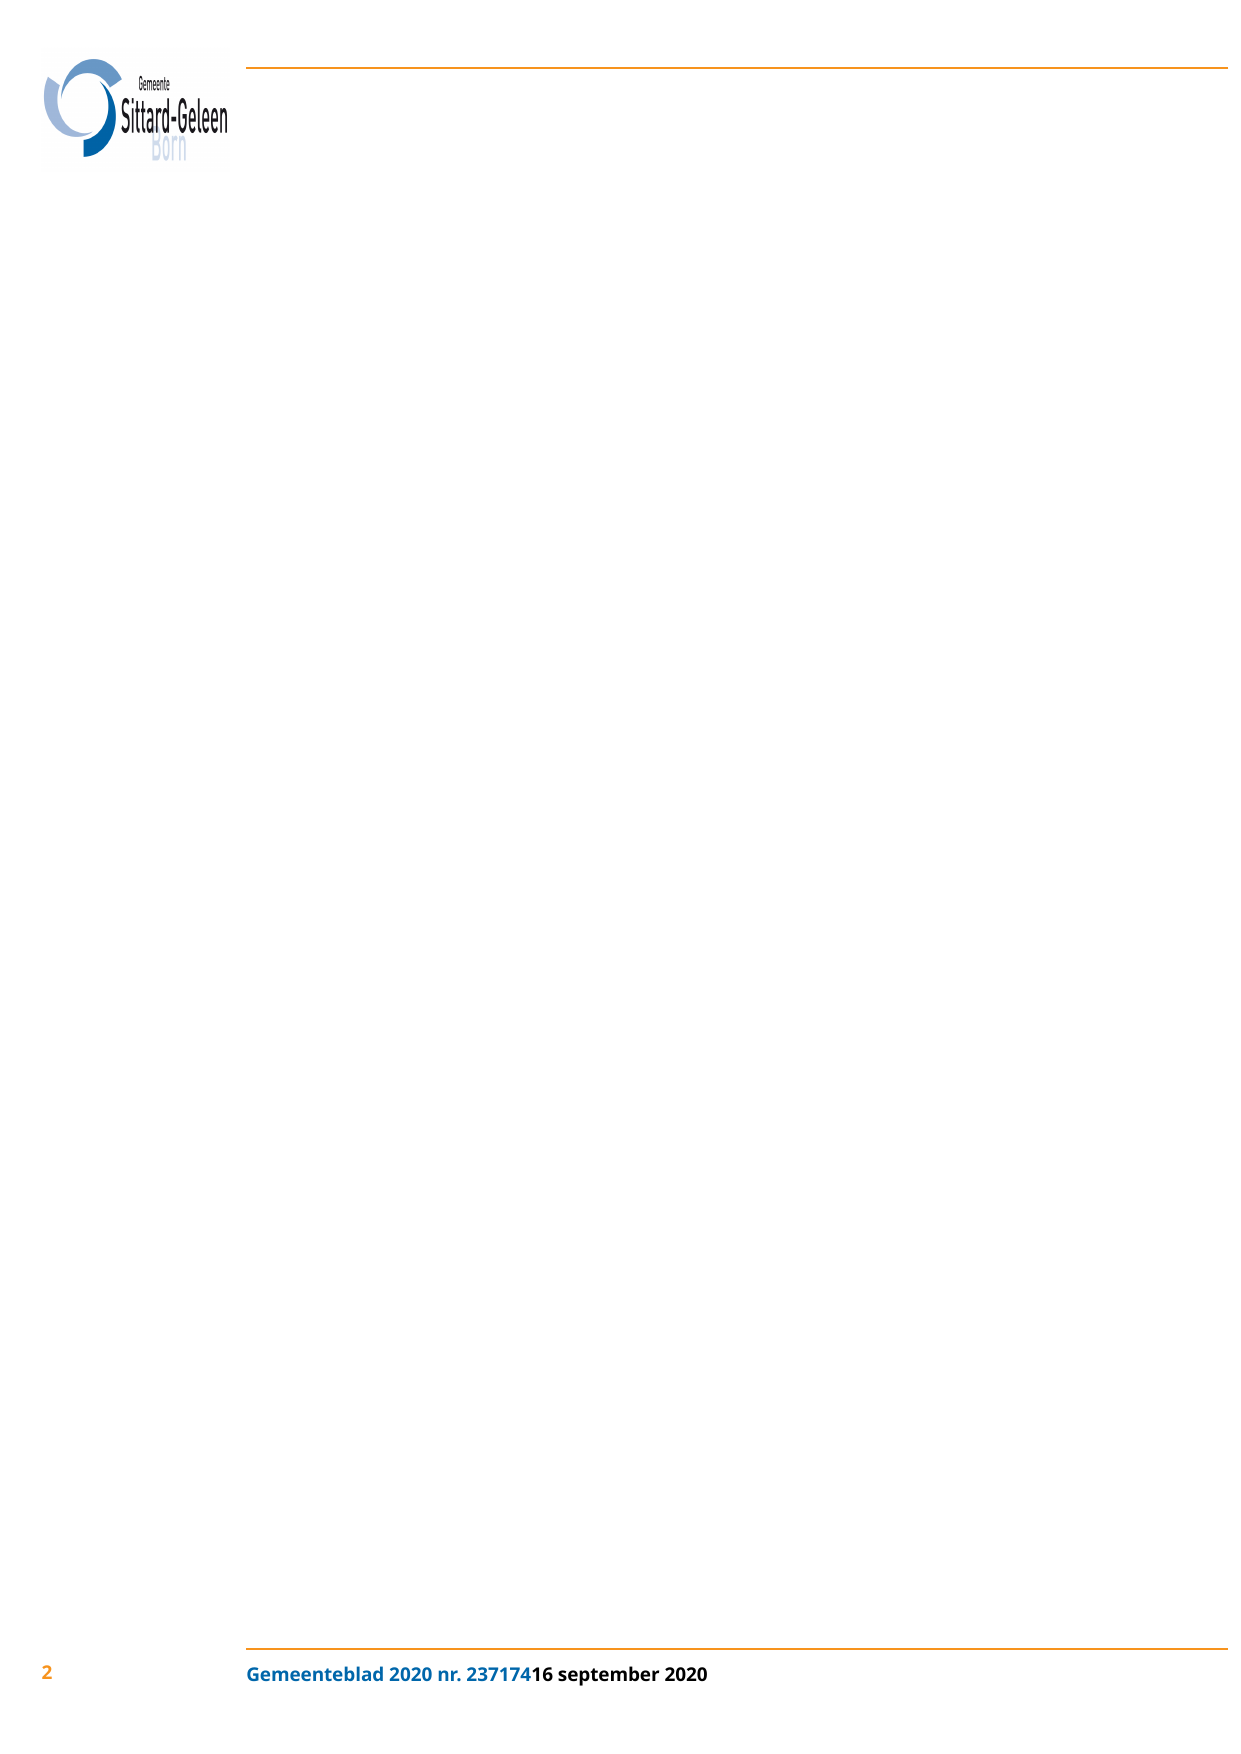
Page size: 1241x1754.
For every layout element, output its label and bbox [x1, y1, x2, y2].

picture [41, 47, 231, 172]
